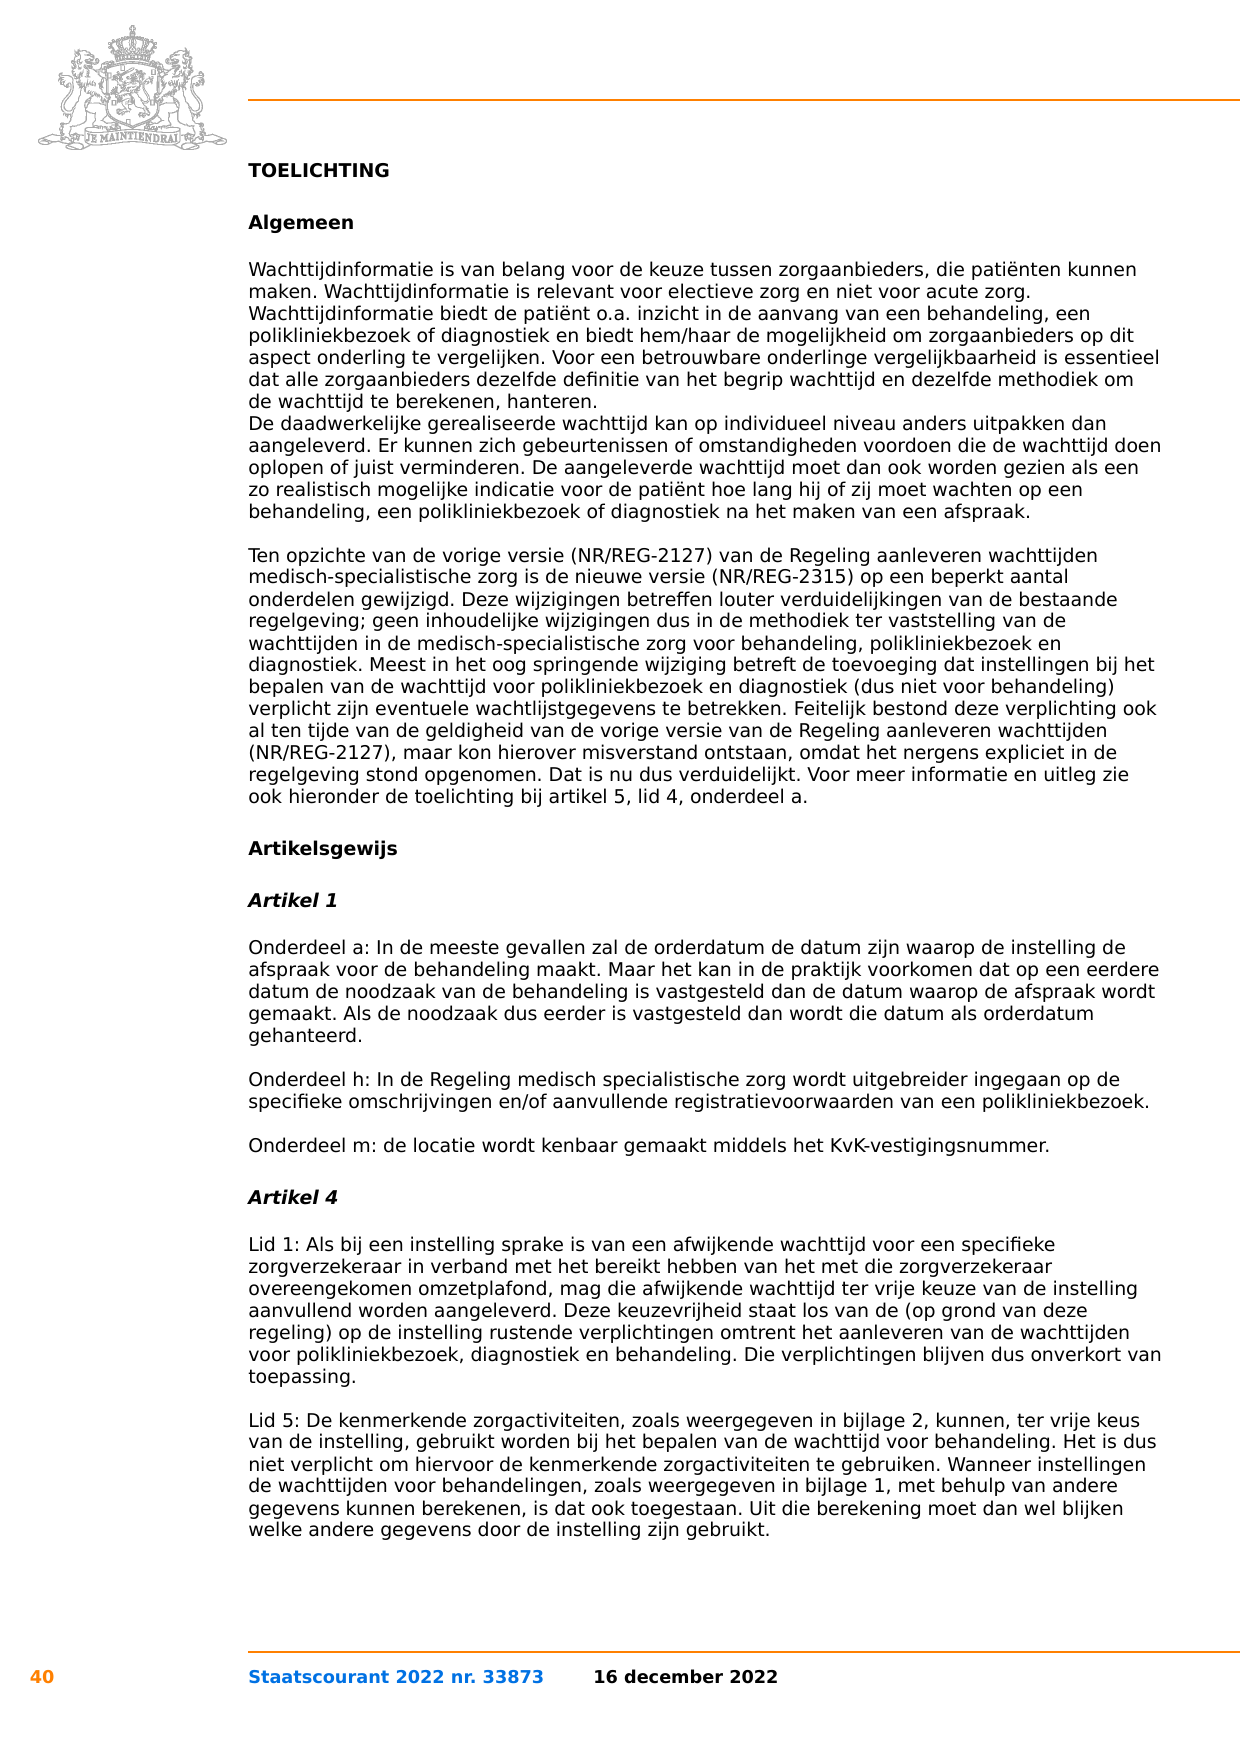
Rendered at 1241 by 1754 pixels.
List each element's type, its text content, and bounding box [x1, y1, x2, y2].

text Wachttijdinformatie is van belang voor de keuze tussen zorgaanbieders, die patiënten kunnen maken. Wachttijdinformatie is relevant voor electieve zorg en niet voor acute zorg. Wachttijdinformatie biedt de patiënt o.a. inzicht in de aanvang van een behandeling, een polikliniekbezoek of diagnostiek en biedt hem/haar de mogelijkheid om zorgaanbieders op dit aspect onderling te vergelijken. Voor een betrouwbare onderlinge vergelijkbaarheid is essentieel dat alle zorgaanbieders dezelfde definitie van het begrip wachttijd en dezelfde methodiek om de wachttijd te berekenen, hanteren. [248, 259, 1163, 413]
subtitle Artikel 1 [248, 890, 1163, 912]
subtitle Artikel 4 [248, 1187, 1163, 1209]
picture [38, 25, 227, 150]
text Lid 5: De kenmerkende zorgactiviteiten, zoals weergegeven in bijlage 2, kunnen, ter vrije keus van de instelling, gebruikt worden bij het bepalen van de wachttijd voor behandeling. Het is dus niet verplicht om hiervoor de kenmerkende zorgactiviteiten te gebruiken. Wanneer instellingen de wachttijden voor behandelingen, zoals weergegeven in bijlage 1, met behulp van andere gegevens kunnen berekenen, is dat ook toegestaan. Uit die berekening moet dan wel blijken welke andere gegevens door de instelling zijn gebruikt. [248, 1409, 1163, 1541]
subtitle TOELICHTING [248, 160, 1163, 182]
text Lid 1: Als bij een instelling sprake is van een afwijkende wachttijd voor een specifieke zorgverzekeraar in verband met het bereikt hebben van het met die zorgverzekeraar overeengekomen omzetplafond, mag die afwijkende wachttijd ter vrije keuze van de instelling aanvullend worden aangeleverd. Deze keuzevrijheid staat los van de (op grond van deze regeling) op de instelling rustende verplichtingen omtrent het aanleveren van de wachttijden voor polikliniekbezoek, diagnostiek en behandeling. Die verplichtingen blijven dus onverkort van toepassing. [248, 1234, 1163, 1388]
subtitle Algemeen [248, 212, 1163, 234]
text Onderdeel a: In de meeste gevallen zal de orderdatum de datum zijn waarop de instelling de afspraak voor de behandeling maakt. Maar het kan in de praktijk voorkomen dat op een eerdere datum de noodzaak van de behandeling is vastgesteld dan de datum waarop de afspraak wordt gemaakt. Als de noodzaak dus eerder is vastgesteld dan wordt die datum als orderdatum gehanteerd. [248, 937, 1163, 1047]
text Ten opzichte van de vorige versie (NR/REG-2127) van de Regeling aanleveren wachttijden medisch-specialistische zorg is de nieuwe versie (NR/REG-2315) op een beperkt aantal onderdelen gewijzigd. Deze wijzigingen betreffen louter verduidelijkingen van de bestaande regelgeving; geen inhoudelijke wijzigingen dus in de methodiek ter vaststelling van de wachttijden in de medisch-specialistische zorg voor behandeling, polikliniekbezoek en diagnostiek. Meest in het oog springende wijziging betreft de toevoeging dat instellingen bij het bepalen van de wachttijd voor polikliniekbezoek en diagnostiek (dus niet voor behandeling) verplicht zijn eventuele wachtlijstgegevens te betrekken. Feitelijk bestond deze verplichting ook al ten tijde van de geldigheid van de vorige versie van de Regeling aanleveren wachttijden (NR/REG-2127), maar kon hierover misverstand ontstaan, omdat het nergens expliciet in de regelgeving stond opgenomen. Dat is nu dus verduidelijkt. Voor meer informatie en uitleg zie ook hieronder de toelichting bij artikel 5, lid 4, onderdeel a. [248, 544, 1163, 808]
subtitle Artikelsgewijs [248, 838, 1163, 860]
text Onderdeel h: In de Regeling medisch specialistische zorg wordt uitgebreider ingegaan op de specifieke omschrijvingen en/of aanvullende registratievoorwaarden van een polikliniekbezoek. [248, 1069, 1163, 1113]
text Onderdeel m: de locatie wordt kenbaar gemaakt middels het KvK-vestigingsnummer. [248, 1135, 1163, 1157]
text De daadwerkelijke gerealiseerde wachttijd kan op individueel niveau anders uitpakken dan aangeleverd. Er kunnen zich gebeurtenissen of omstandigheden voordoen die de wachttijd doen oplopen of juist verminderen. De aangeleverde wachttijd moet dan ook worden gezien als een zo realistisch mogelijke indicatie voor de patiënt hoe lang hij of zij moet wachten op een behandeling, een polikliniekbezoek of diagnostiek na het maken van een afspraak. [248, 413, 1163, 523]
